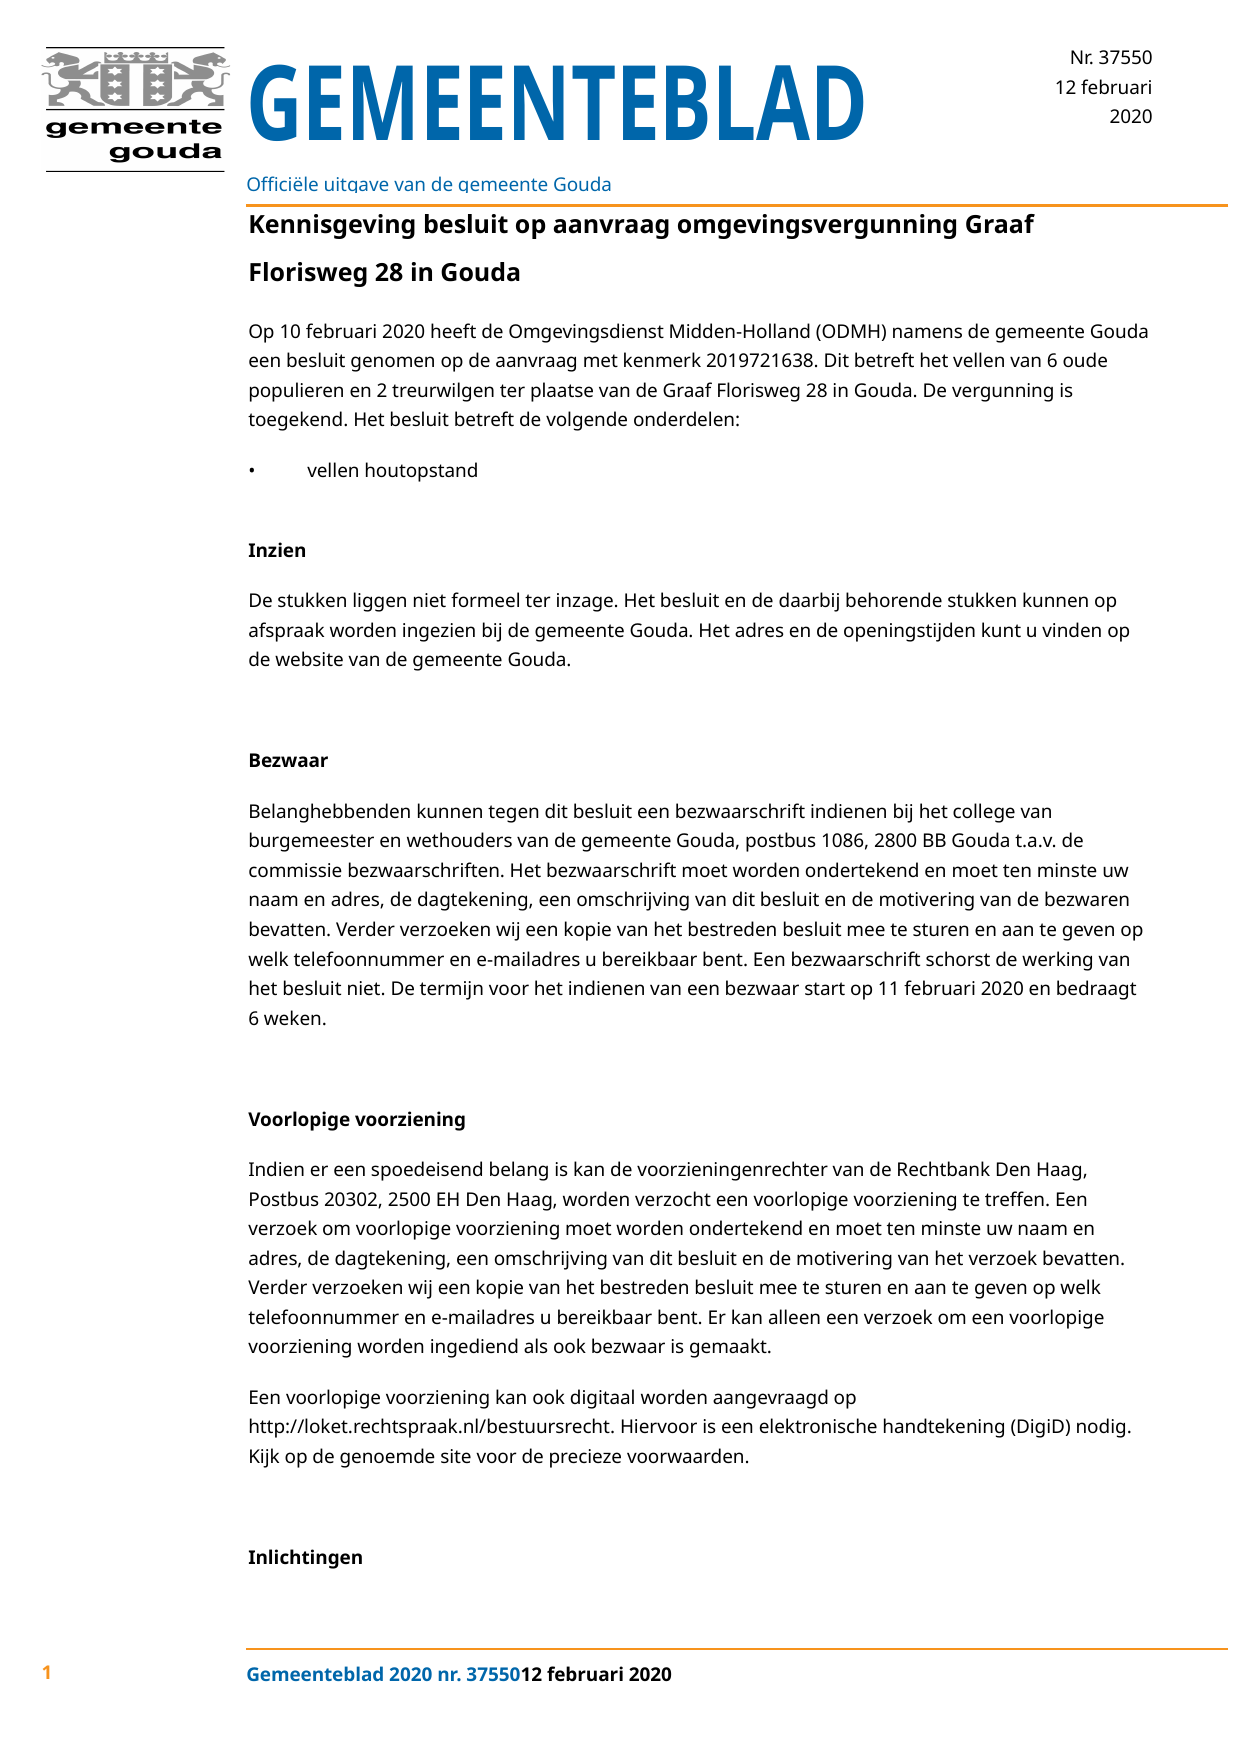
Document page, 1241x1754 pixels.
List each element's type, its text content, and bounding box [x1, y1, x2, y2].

text Bezwaar [248, 747, 1152, 773]
picture [41, 47, 231, 172]
text Op 10 februari 2020 heeft de Omgevingsdienst Midden-Holland (ODMH) namens de gemeente Gouda een besluit genomen op de aanvraag met kenmerk 2019721638. Dit betreft het vellen van 6 oude populieren en 2 treurwilgen ter plaatse van de Graaf Florisweg 28 in Gouda. De vergunning is toegekend. Het besluit betreft de volgende onderdelen: [248, 318, 1152, 432]
list vellen houtopstand [248, 457, 1152, 483]
text Indien er een spoedeisend belang is kan de voorzieningenrechter van de Rechtbank Den Haag, Postbus 20302, 2500 EH Den Haag, worden verzocht een voorlopige voorziening te treffen. Een verzoek om voorlopige voorziening moet worden ondertekend en moet ten minste uw naam en adres, de dagtekening, een omschrijving van dit besluit en de motivering van het verzoek bevatten. Verder verzoeken wij een kopie van het bestreden besluit mee te sturen en aan te geven op welk telefoonnummer en e-mailadres u bereikbaar bent. Er kan alleen een verzoek om een voorlopige voorziening worden ingediend als ook bezwaar is gemaakt. [248, 1156, 1152, 1359]
text Een voorlopige voorziening kan ook digitaal worden aangevraagd op http://loket.rechtspraak.nl/bestuursrecht. Hiervoor is een elektronische handtekening (DigiD) nodig. Kijk op de genoemde site voor de precieze voorwaarden. [248, 1384, 1152, 1469]
text Inlichtingen [248, 1544, 1152, 1570]
text Belanghebbenden kunnen tegen dit besluit een bezwaarschrift indienen bij het college van burgemeester en wethouders van de gemeente Gouda, postbus 1086, 2800 BB Gouda t.a.v. de commissie bezwaarschriften. Het bezwaarschrift moet worden ondertekend en moet ten minste uw naam en adres, de dagtekening, een omschrijving van dit besluit en de motivering van de bezwaren bevatten. Verder verzoeken wij een kopie van het bestreden besluit mee te sturen en aan te geven op welk telefoonnummer en e-mailadres u bereikbaar bent. Een bezwaarschrift schorst de werking van het besluit niet. De termijn voor het indienen van een bezwaar start op 11 februari 2020 en bedraagt 6 weken. [248, 798, 1152, 1031]
text Kennisgeving besluit op aanvraag omgevingsvergunning Graaf Florisweg 28 in Gouda [248, 207, 1152, 288]
text Inzien [248, 537, 1152, 563]
text Voorlopige voorziening [248, 1106, 1152, 1132]
text De stukken liggen niet formeel ter inzage. Het besluit en de daarbij behorende stukken kunnen op afspraak worden ingezien bij de gemeente Gouda. Het adres en de openingstijden kunt u vinden op de website van de gemeente Gouda. [248, 587, 1152, 672]
